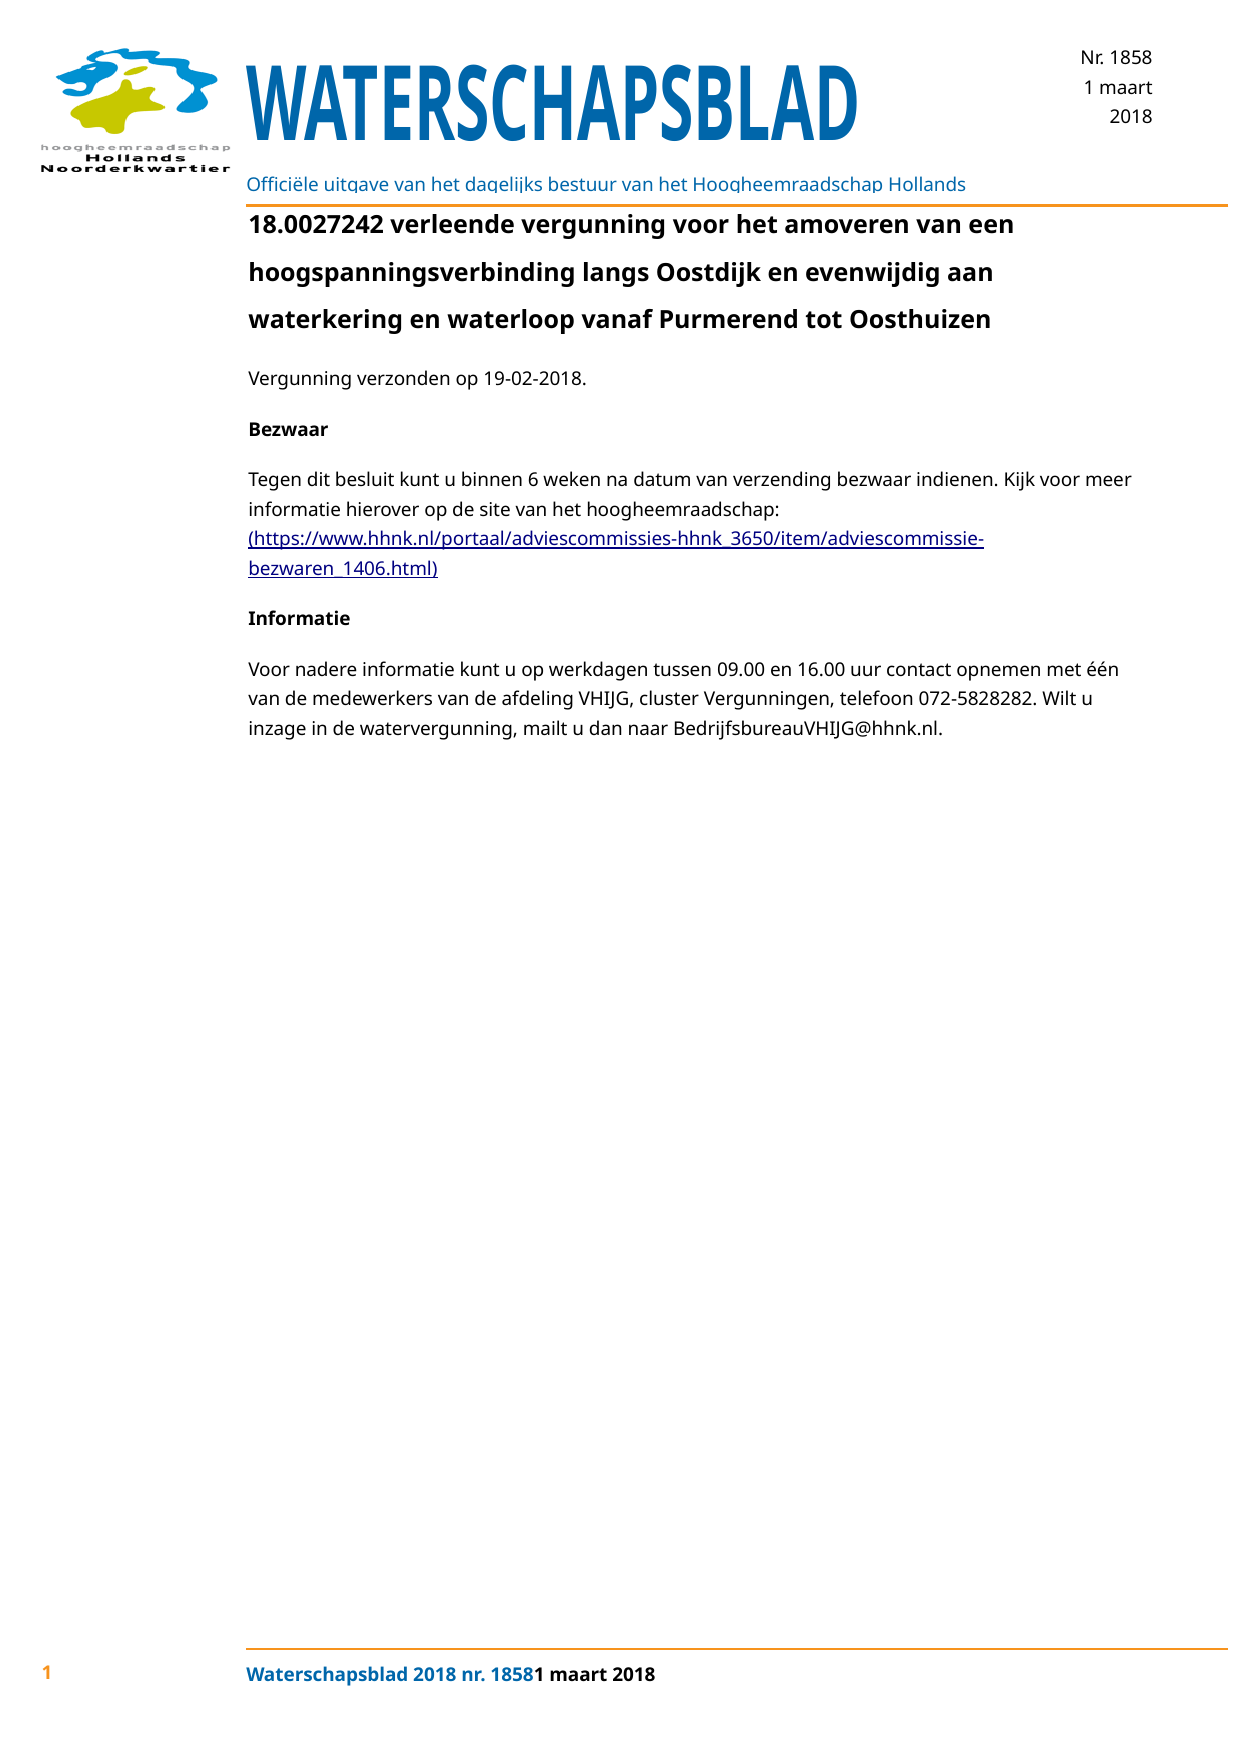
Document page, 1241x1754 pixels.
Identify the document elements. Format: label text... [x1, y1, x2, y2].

picture [41, 47, 231, 172]
text Vergunning verzonden op 19-02-2018. [248, 366, 1152, 391]
text Informatie [248, 606, 1152, 631]
text Tegen dit besluit kunt u binnen 6 weken na datum van verzending bezwaar indienen. Kijk voor meer informatie hierover op de site van het hoogheemraadschap: (https://www.hhnk.nl/portaal/adviescommissies-hhnk_3650/item/adviescommissie-bezwaren_1406.html) [248, 466, 1152, 581]
text Voor nadere informatie kunt u op werkdagen tussen 09.00 en 16.00 uur contact opnemen met één van de medewerkers van de afdeling VHIJG, cluster Vergunningen, telefoon 072-5828282. Wilt u inzage in de watervergunning, mailt u dan naar BedrijfsbureauVHIJG@hhnk.nl. [248, 656, 1152, 741]
text Bezwaar [248, 416, 1152, 442]
text 18.0027242 verleende vergunning voor het amoveren van een hoogspanningsverbinding langs Oostdijk en evenwijdig aan waterkering en waterloop vanaf Purmerend tot Oosthuizen [248, 207, 1152, 336]
